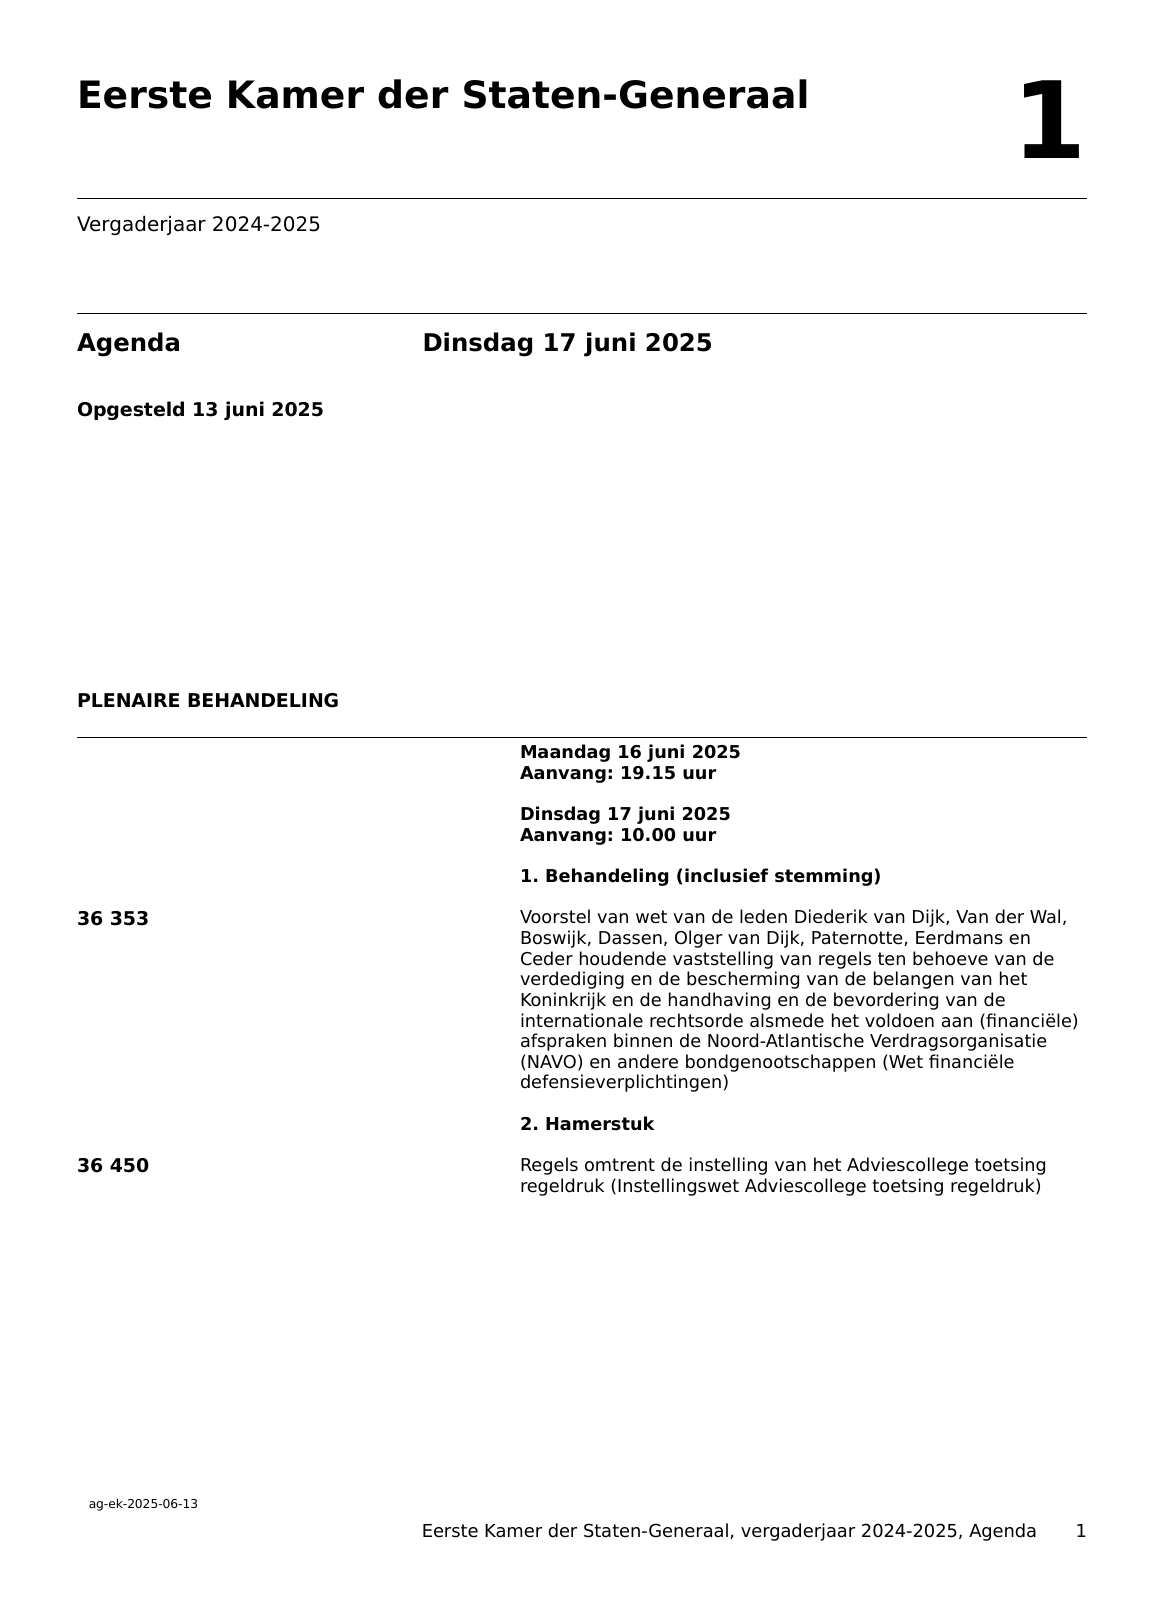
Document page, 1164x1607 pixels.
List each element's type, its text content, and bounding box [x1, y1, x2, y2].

table_cell [459, 763, 514, 784]
table_cell [77, 1093, 459, 1114]
table_cell [77, 784, 459, 804]
table_cell [459, 887, 514, 907]
table_cell Dinsdag 17 juni 2025 [514, 804, 1087, 825]
table_cell [459, 866, 514, 887]
table_header Maandag 16 juni 2025 [514, 738, 1087, 763]
table_cell [459, 825, 514, 846]
table_cell [77, 1134, 459, 1155]
table_cell [459, 908, 514, 1093]
table_header [77, 738, 459, 763]
table_cell [77, 763, 459, 784]
table_cell [514, 846, 1087, 866]
table_cell [459, 846, 514, 866]
table_cell [459, 1155, 514, 1196]
table_cell [459, 784, 514, 804]
table_header Eerste Kamer der Staten-Generaal [77, 59, 886, 198]
table_cell [77, 1114, 459, 1134]
table_cell Vergaderjaar 2024-2025 [77, 199, 1087, 313]
table_cell [459, 1093, 514, 1114]
table_cell [77, 866, 459, 887]
table_cell [514, 1093, 1087, 1114]
table_cell Dinsdag 17 juni 2025 [422, 314, 1087, 357]
table_cell [459, 804, 514, 825]
table_cell [514, 1134, 1087, 1155]
table_cell Aanvang: 10.00 uur [514, 825, 1087, 846]
table_cell [77, 887, 459, 907]
table_cell [514, 784, 1087, 804]
table_cell 36 353 [77, 908, 459, 1093]
table_cell Regels omtrent de instelling van het Adviescollege toetsing regeldruk (Instellingswet Adviescollege toetsing regeldruk) [514, 1155, 1087, 1196]
text Opgesteld 13 juni 2025 [77, 399, 1087, 421]
table_header 1 [886, 59, 1087, 198]
table_cell [459, 1114, 514, 1134]
table_cell [77, 846, 459, 866]
table_cell [77, 825, 459, 846]
table_header [459, 738, 514, 763]
table_cell 1. Behandeling (inclusief stemming) [514, 866, 1087, 887]
table_cell Aanvang: 19.15 uur [514, 763, 1087, 784]
subtitle PLENAIRE BEHANDELING [77, 690, 1087, 712]
table_cell 36 450 [77, 1155, 459, 1196]
table_cell [459, 1134, 514, 1155]
table_cell Agenda [77, 314, 422, 357]
text ag-ek-2025-06-13 [88, 1497, 323, 1511]
table_cell [514, 887, 1087, 907]
table_cell 2. Hamerstuk [514, 1114, 1087, 1134]
table_cell [77, 804, 459, 825]
table_cell Voorstel van wet van de leden Diederik van Dijk, Van der Wal, Boswijk, Dassen, Olger van Dijk, Paternotte, Eerdmans en Ceder houdende vaststelling van regels ten behoeve van de verdediging en de bescherming van de belangen van het Koninkrijk en de handhaving en de bevordering van de internationale rechtsorde alsmede het voldoen aan (financiële) afspraken binnen de Noord-Atlantische Verdragsorganisatie (NAVO) en andere bondgenootschappen (Wet financiële defensieverplichtingen) [514, 908, 1087, 1093]
